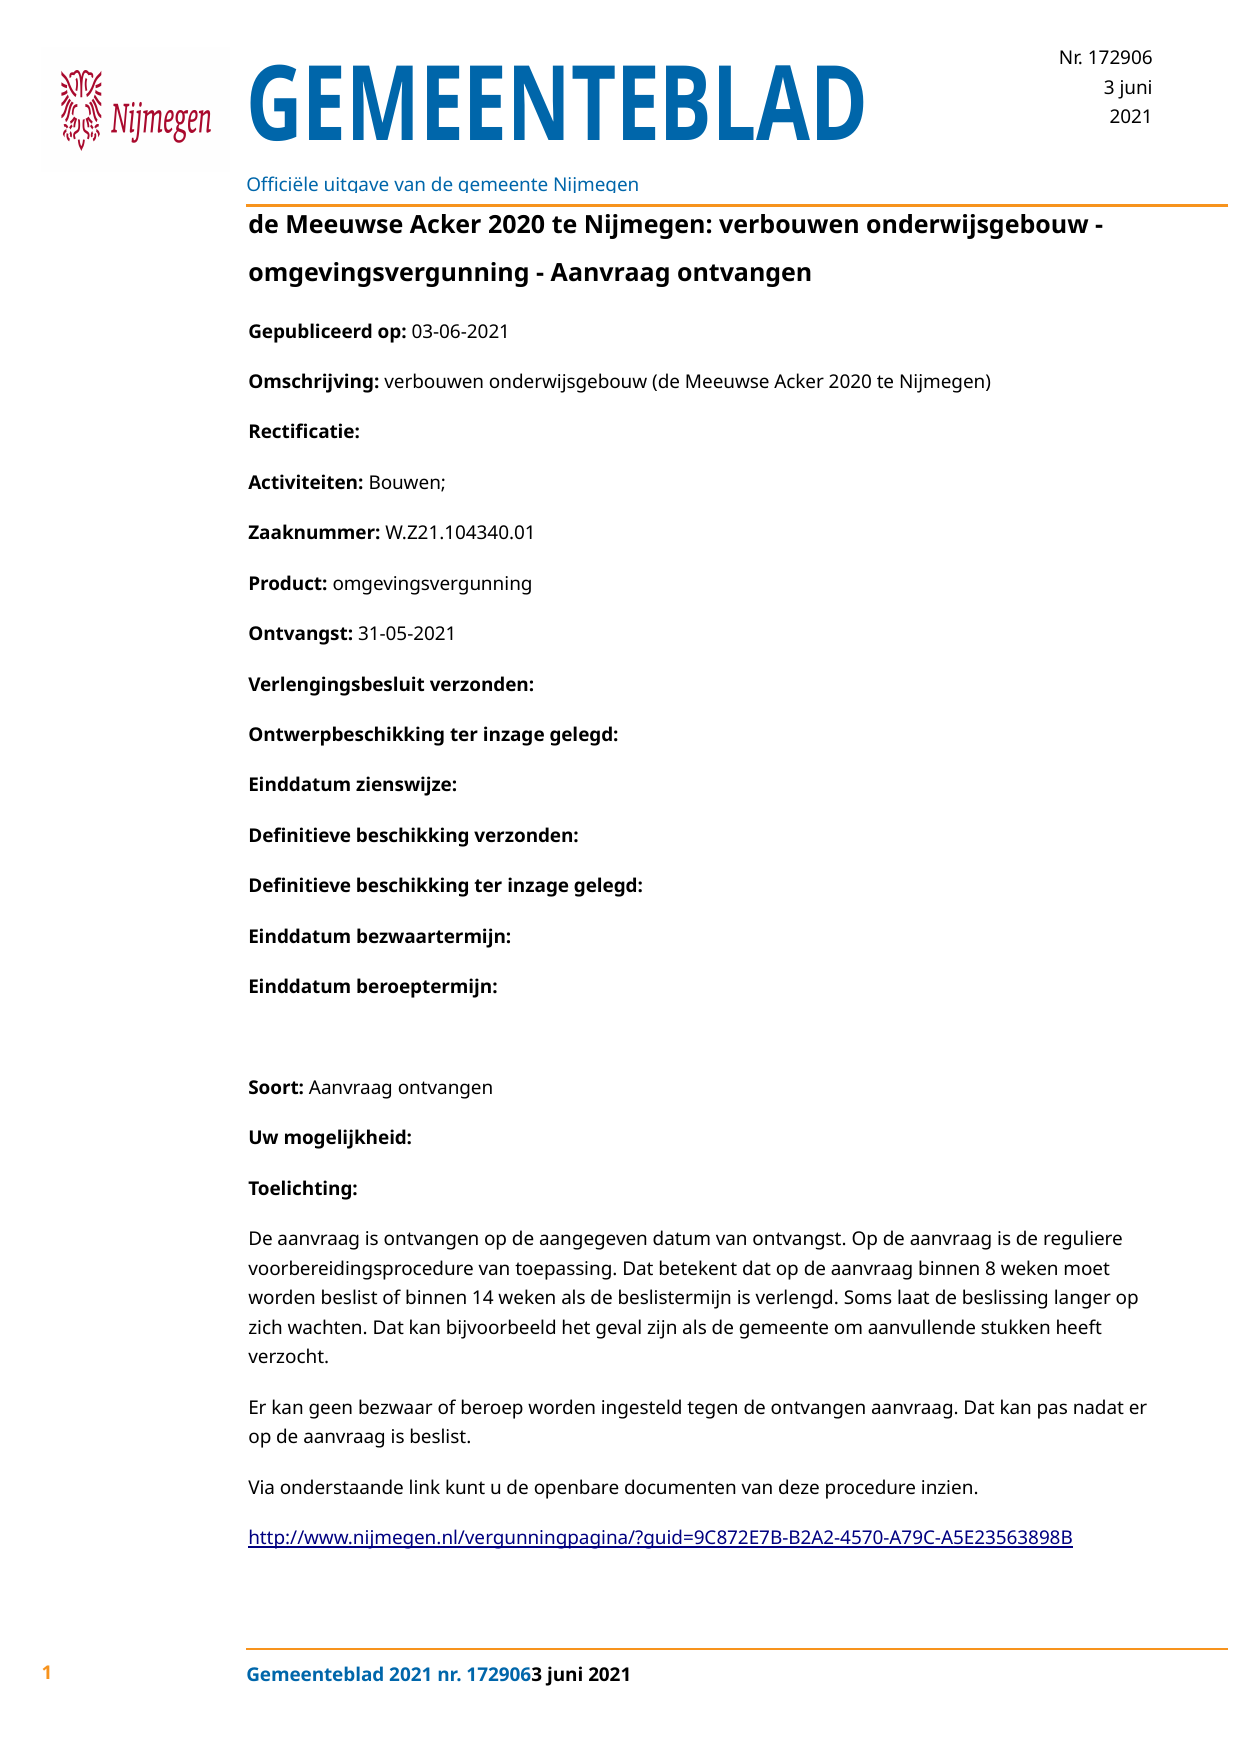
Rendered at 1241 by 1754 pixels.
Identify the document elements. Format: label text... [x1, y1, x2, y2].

text Definitieve beschikking ter inzage gelegd: [248, 872, 1152, 898]
text de Meeuwse Acker 2020 te Nijmegen: verbouwen onderwijsgebouw - omgevingsvergunning - Aanvraag ontvangen [248, 207, 1152, 288]
picture [41, 47, 231, 172]
text Activiteiten: Bouwen; [248, 469, 1152, 495]
text Einddatum bezwaartermijn: [248, 923, 1152, 949]
text Omschrijving: verbouwen onderwijsgebouw (de Meeuwse Acker 2020 te Nijmegen) [248, 368, 1152, 394]
text Ontwerpbeschikking ter inzage gelegd: [248, 721, 1152, 747]
text Soort: Aanvraag ontvangen [248, 1074, 1152, 1100]
text Uw mogelijkheid: [248, 1124, 1152, 1150]
text Verlengingsbesluit verzonden: [248, 671, 1152, 697]
text Einddatum beroeptermijn: [248, 973, 1152, 999]
text Via onderstaande link kunt u de openbare documenten van deze procedure inzien. [248, 1474, 1152, 1500]
text Er kan geen bezwaar of beroep worden ingesteld tegen de ontvangen aanvraag. Dat kan pas nadat er op de aanvraag is beslist. [248, 1394, 1152, 1449]
text http://www.nijmegen.nl/vergunningpagina/?guid=9C872E7B-B2A2-4570-A79C-A5E23563898B [248, 1524, 1152, 1550]
text Gepubliceerd op: 03-06-2021 [248, 318, 1152, 344]
text Product: omgevingsvergunning [248, 570, 1152, 596]
text Toelichting: [248, 1175, 1152, 1201]
text Definitieve beschikking verzonden: [248, 822, 1152, 848]
text Einddatum zienswijze: [248, 772, 1152, 797]
text Rectificatie: [248, 419, 1152, 444]
text Zaaknummer: W.Z21.104340.01 [248, 519, 1152, 545]
text Ontvangst: 31-05-2021 [248, 620, 1152, 646]
text De aanvraag is ontvangen op de aangegeven datum van ontvangst. Op de aanvraag is de reguliere voorbereidingsprocedure van toepassing. Dat betekent dat op de aanvraag binnen 8 weken moet worden beslist of binnen 14 weken als de beslistermijn is verlengd. Soms laat de beslissing langer op zich wachten. Dat kan bijvoorbeeld het geval zijn als de gemeente om aanvullende stukken heeft verzocht. [248, 1225, 1152, 1369]
